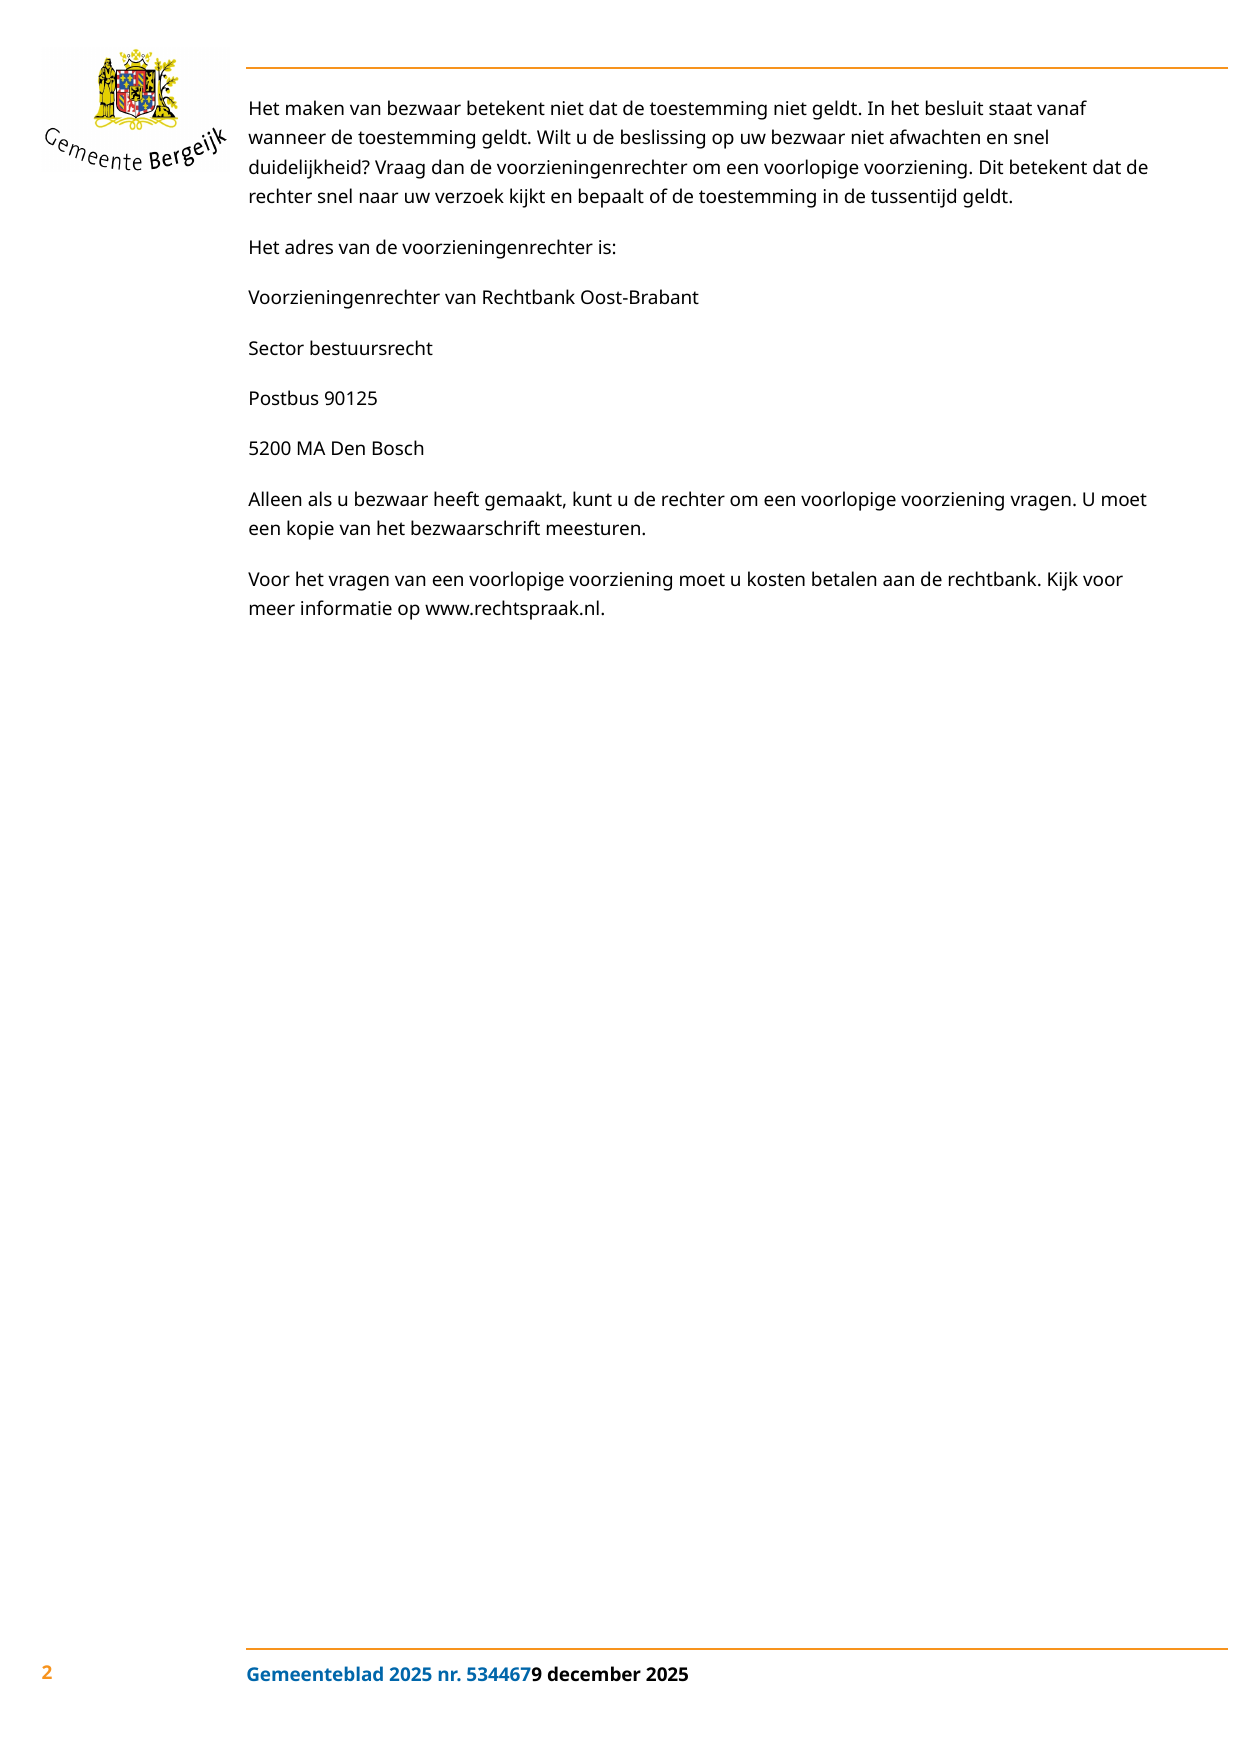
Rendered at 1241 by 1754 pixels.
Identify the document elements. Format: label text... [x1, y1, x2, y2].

text Het adres van de voorzieningenrechter is: [248, 234, 1152, 260]
text Voor het vragen van een voorlopige voorziening moet u kosten betalen aan de rechtbank. Kijk voor meer informatie op www.rechtspraak.nl. [248, 566, 1152, 621]
text Het maken van bezwaar betekent niet dat de toestemming niet geldt. In het besluit staat vanaf wanneer de toestemming geldt. Wilt u de beslissing op uw bezwaar niet afwachten en snel duidelijkheid? Vraag dan de voorzieningenrechter om een voorlopige voorziening. Dit betekent dat de rechter snel naar uw verzoek kijkt en bepaalt of de toestemming in de tussentijd geldt. [248, 95, 1152, 209]
text Sector bestuursrecht [248, 335, 1152, 361]
text Alleen als u bezwaar heeft gemaakt, kunt u de rechter om een voorlopige voorziening vragen. U moet een kopie van het bezwaarschrift meesturen. [248, 486, 1152, 541]
picture [41, 47, 231, 172]
text Postbus 90125 [248, 385, 1152, 411]
text 5200 MA Den Bosch [248, 436, 1152, 461]
text Voorzieningenrechter van Rechtbank Oost-Brabant [248, 284, 1152, 310]
